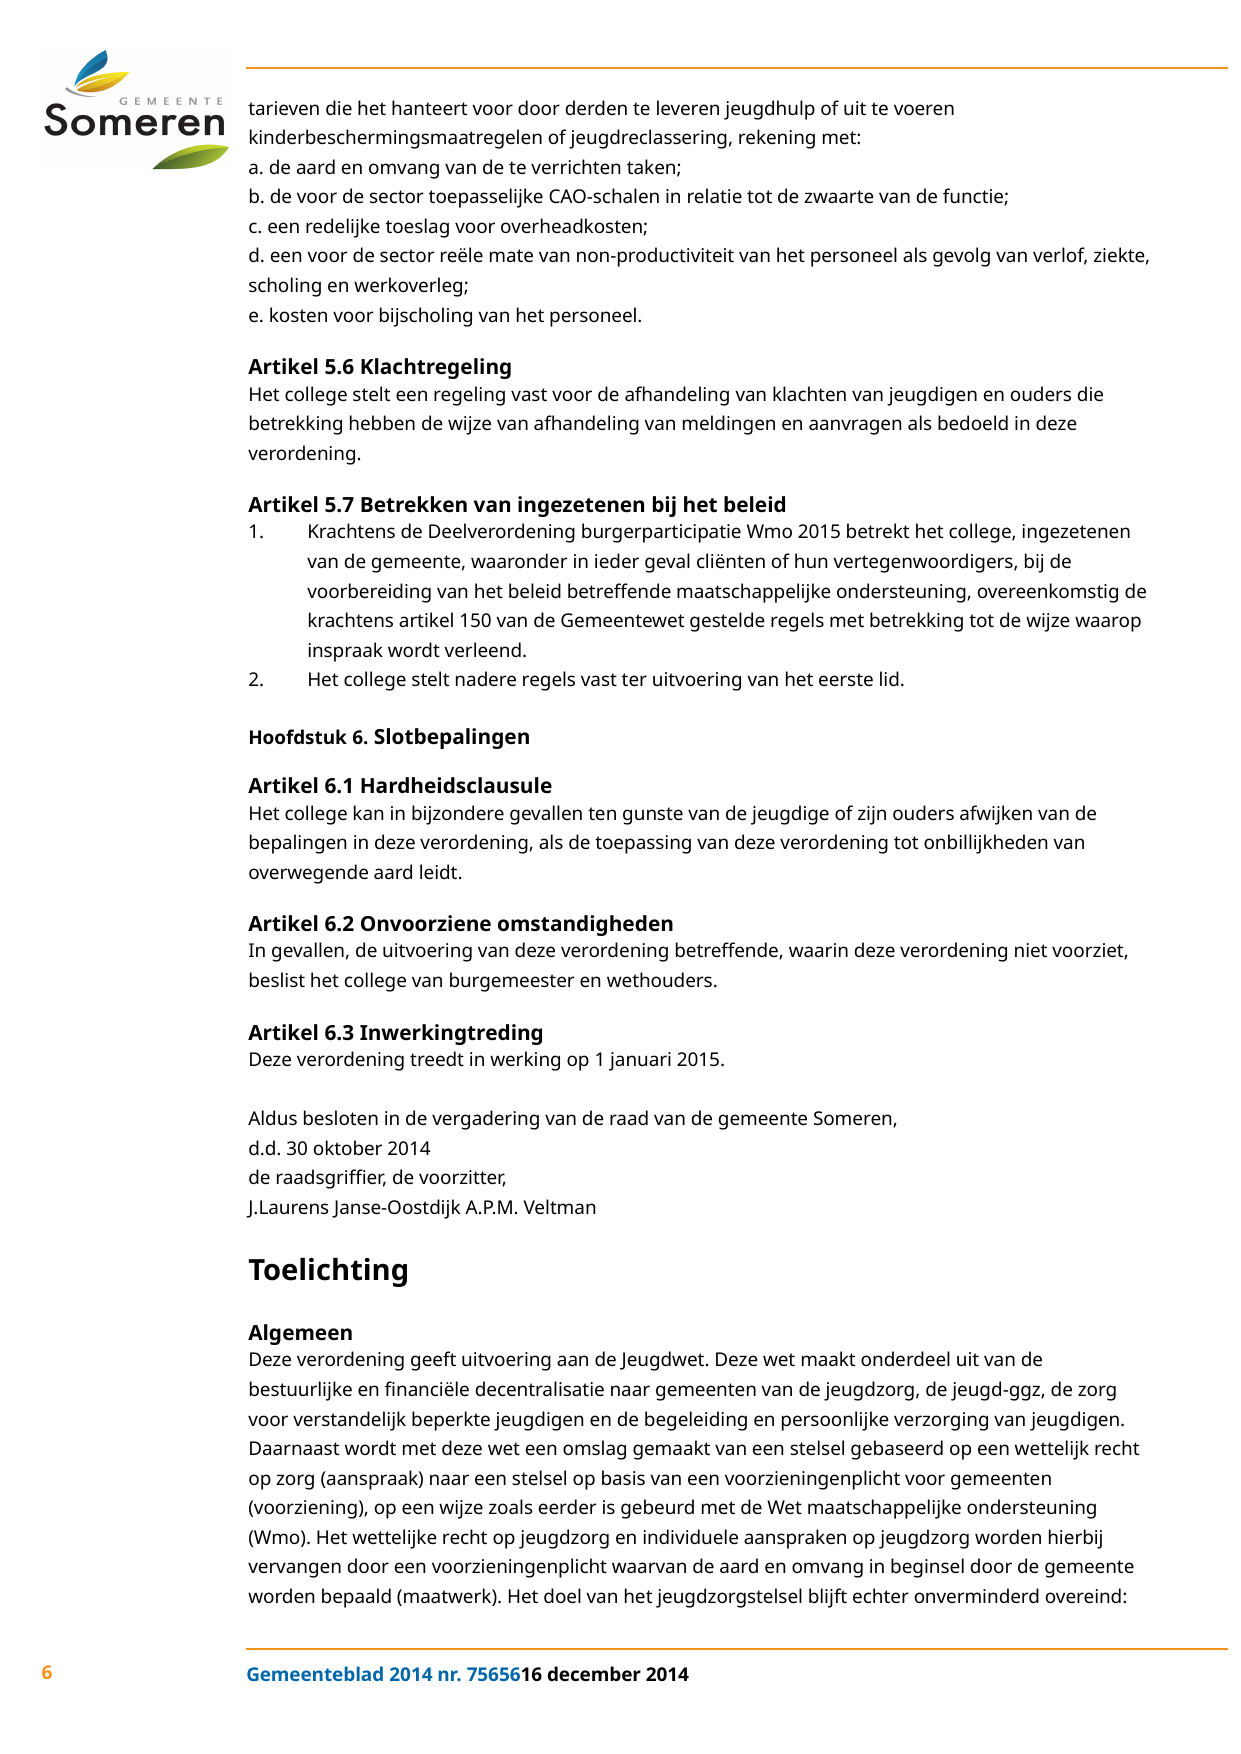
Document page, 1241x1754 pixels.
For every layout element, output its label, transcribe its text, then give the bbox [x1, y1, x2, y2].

text Het college stelt een regeling vast voor de afhandeling van klachten van jeugdigen en ouders die betrekking hebben de wijze van afhandeling van meldingen en aanvragen als bedoeld in deze verordening. [248, 381, 1152, 466]
text Toelichting [248, 1249, 1152, 1289]
text Deze verordening treedt in werking op 1 januari 2015. [248, 1046, 1152, 1072]
list Krachtens de Deelverordening burgerparticipatie Wmo 2015 betrekt het college, ingezetenen van de gemeente, waaronder in ieder geval cliënten of hun vertegenwoordigers, bij de voorbereiding van het beleid betreffende maatschappelijke ondersteuning, overeenkomstig de krachtens artikel 150 van de Gemeentewet gestelde regels met betrekking tot de wijze waarop inspraak wordt verleend. [248, 519, 1152, 663]
text Artikel 6.1 Hardheidsclausule [248, 771, 1152, 800]
text e. kosten voor bijscholing van het personeel. [248, 302, 1152, 328]
text d. een voor de sector reële mate van non-productiviteit van het personeel als gevolg van verlof, ziekte, scholing en werkoverleg; [248, 243, 1152, 298]
text de raadsgriffier, de voorzitter, [248, 1164, 1152, 1190]
text In gevallen, de uitvoering van deze verordening betreffende, waarin deze verordening niet voorziet, beslist het college van burgemeester en wethouders. [248, 938, 1152, 993]
list Het college stelt nadere regels vast ter uitvoering van het eerste lid. [248, 667, 1152, 692]
text Hoofdstuk 6. Slotbepalingen [248, 722, 1152, 750]
text b. de voor de sector toepasselijke CAO-schalen in relatie tot de zwaarte van de functie; [248, 183, 1152, 209]
text c. een redelijke toeslag voor overheadkosten; [248, 213, 1152, 239]
text J.Laurens Janse-Oostdijk A.P.M. Veltman [248, 1194, 1152, 1220]
text Aldus besloten in de vergadering van de raad van de gemeente Someren, [248, 1105, 1152, 1131]
text Artikel 6.3 Inwerkingtreding [248, 1018, 1152, 1046]
picture [41, 47, 231, 172]
text d.d. 30 oktober 2014 [248, 1135, 1152, 1161]
text Het college kan in bijzondere gevallen ten gunste van de jeugdige of zijn ouders afwijken van de bepalingen in deze verordening, als de toepassing van deze verordening tot onbillijkheden van overwegende aard leidt. [248, 800, 1152, 884]
text Deze verordening geeft uitvoering aan de Jeugdwet. Deze wet maakt onderdeel uit van de bestuurlijke en financiële decentralisatie naar gemeenten van de jeugdzorg, de jeugd-ggz, de zorg voor verstandelijk beperkte jeugdigen en de begeleiding en persoonlijke verzorging van jeugdigen. Daarnaast wordt met deze wet een omslag gemaakt van een stelsel gebaseerd op een wettelijk recht op zorg (aanspraak) naar een stelsel op basis van een voorzieningenplicht voor gemeenten (voorziening), op een wijze zoals eerder is gebeurd met de Wet maatschappelijke ondersteuning (Wmo). Het wettelijke recht op jeugdzorg en individuele aanspraken op jeugdzorg worden hierbij vervangen door een voorzieningenplicht waarvan de aard en omvang in beginsel door de gemeente worden bepaald (maatwerk). Het doel van het jeugdzorgstelsel blijft echter onverminderd overeind: [248, 1347, 1152, 1609]
text Artikel 5.6 Klachtregeling [248, 352, 1152, 381]
text Artikel 5.7 Betrekken van ingezetenen bij het beleid [248, 490, 1152, 519]
text Artikel 6.2 Onvoorziene omstandigheden [248, 909, 1152, 938]
text tarieven die het hanteert voor door derden te leveren jeugdhulp of uit te voeren kinderbeschermingsmaatregelen of jeugdreclassering, rekening met: [248, 95, 1152, 150]
text Algemeen [248, 1318, 1152, 1347]
text a. de aard en omvang van de te verrichten taken; [248, 154, 1152, 180]
